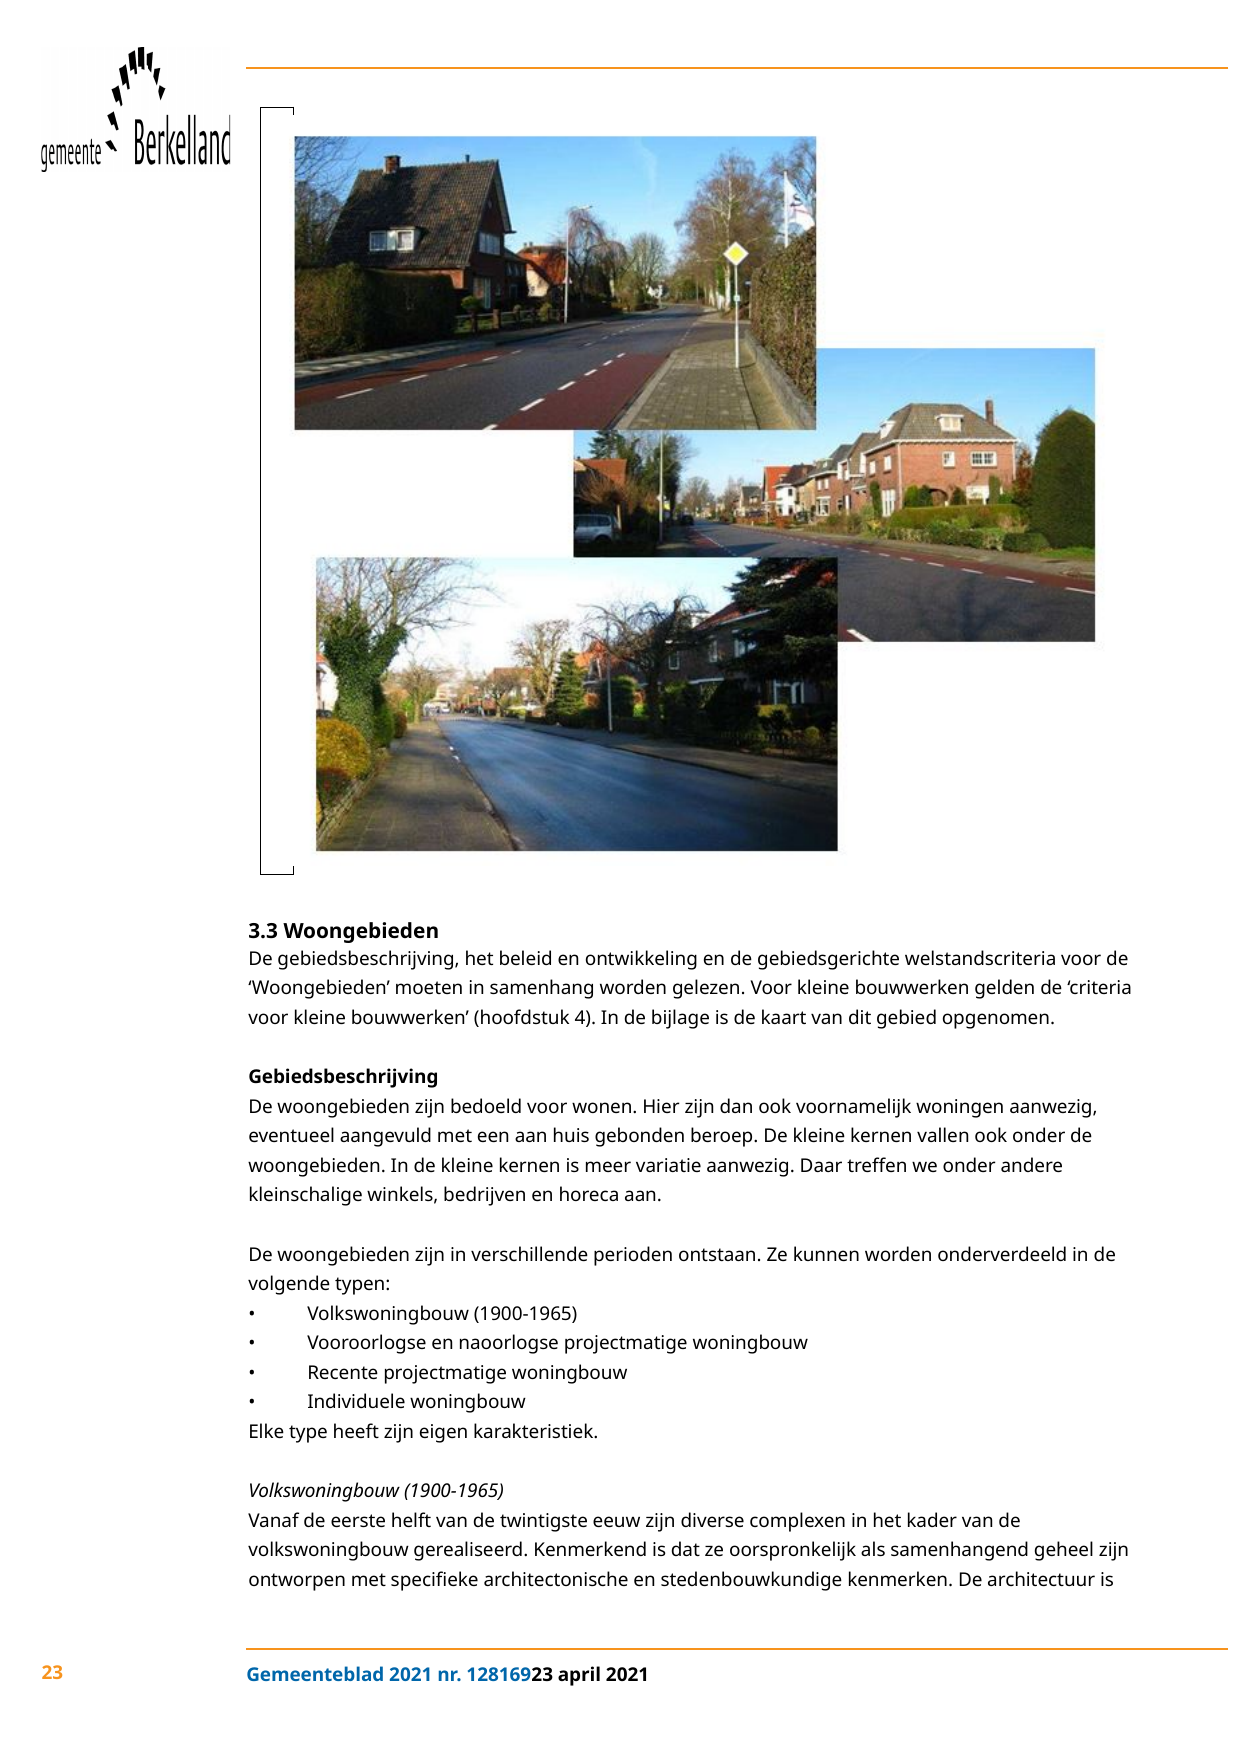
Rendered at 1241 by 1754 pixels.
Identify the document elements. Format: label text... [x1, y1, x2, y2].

text Vanaf de eerste helft van de twintigste eeuw zijn diverse complexen in het kader van de volkswoningbouw gerealiseerd. Kenmerkend is dat ze oorspronkelijk als samenhangend geheel zijn ontworpen met specifieke architectonische en stedenbouwkundige kenmerken. De architectuur is [248, 1507, 1152, 1592]
text Elke type heeft zijn eigen karakteristiek. [248, 1418, 1152, 1444]
text Gebiedsbeschrijving [248, 1063, 1152, 1089]
text De woongebieden zijn in verschillende perioden ontstaan. Ze kunnen worden onderverdeeld in de volgende typen: [248, 1241, 1152, 1296]
text 3.3 Woongebieden [248, 917, 1152, 945]
picture [268, 115, 1173, 866]
list Individuele woningbouw [248, 1389, 1152, 1414]
list Recente projectmatige woningbouw [248, 1359, 1152, 1385]
list Vooroorlogse en naoorlogse projectmatige woningbouw [248, 1329, 1152, 1355]
picture [41, 47, 231, 172]
text De gebiedsbeschrijving, het beleid en ontwikkeling en de gebiedsgerichte welstandscriteria voor de ‘Woongebieden’ moeten in samenhang worden gelezen. Voor kleine bouwwerken gelden de ‘criteria voor kleine bouwwerken’ (hoofdstuk 4). In de bijlage is de kaart van dit gebied opgenomen. [248, 945, 1152, 1030]
text De woongebieden zijn bedoeld voor wonen. Hier zijn dan ook voornamelijk woningen aanwezig, eventueel aangevuld met een aan huis gebonden beroep. De kleine kernen vallen ook onder de woongebieden. In de kleine kernen is meer variatie aanwezig. Daar treffen we onder andere kleinschalige winkels, bedrijven en horeca aan. [248, 1093, 1152, 1207]
list Volkswoningbouw (1900-1965) [248, 1300, 1152, 1326]
text Volkswoningbouw (1900-1965) [248, 1477, 1152, 1503]
